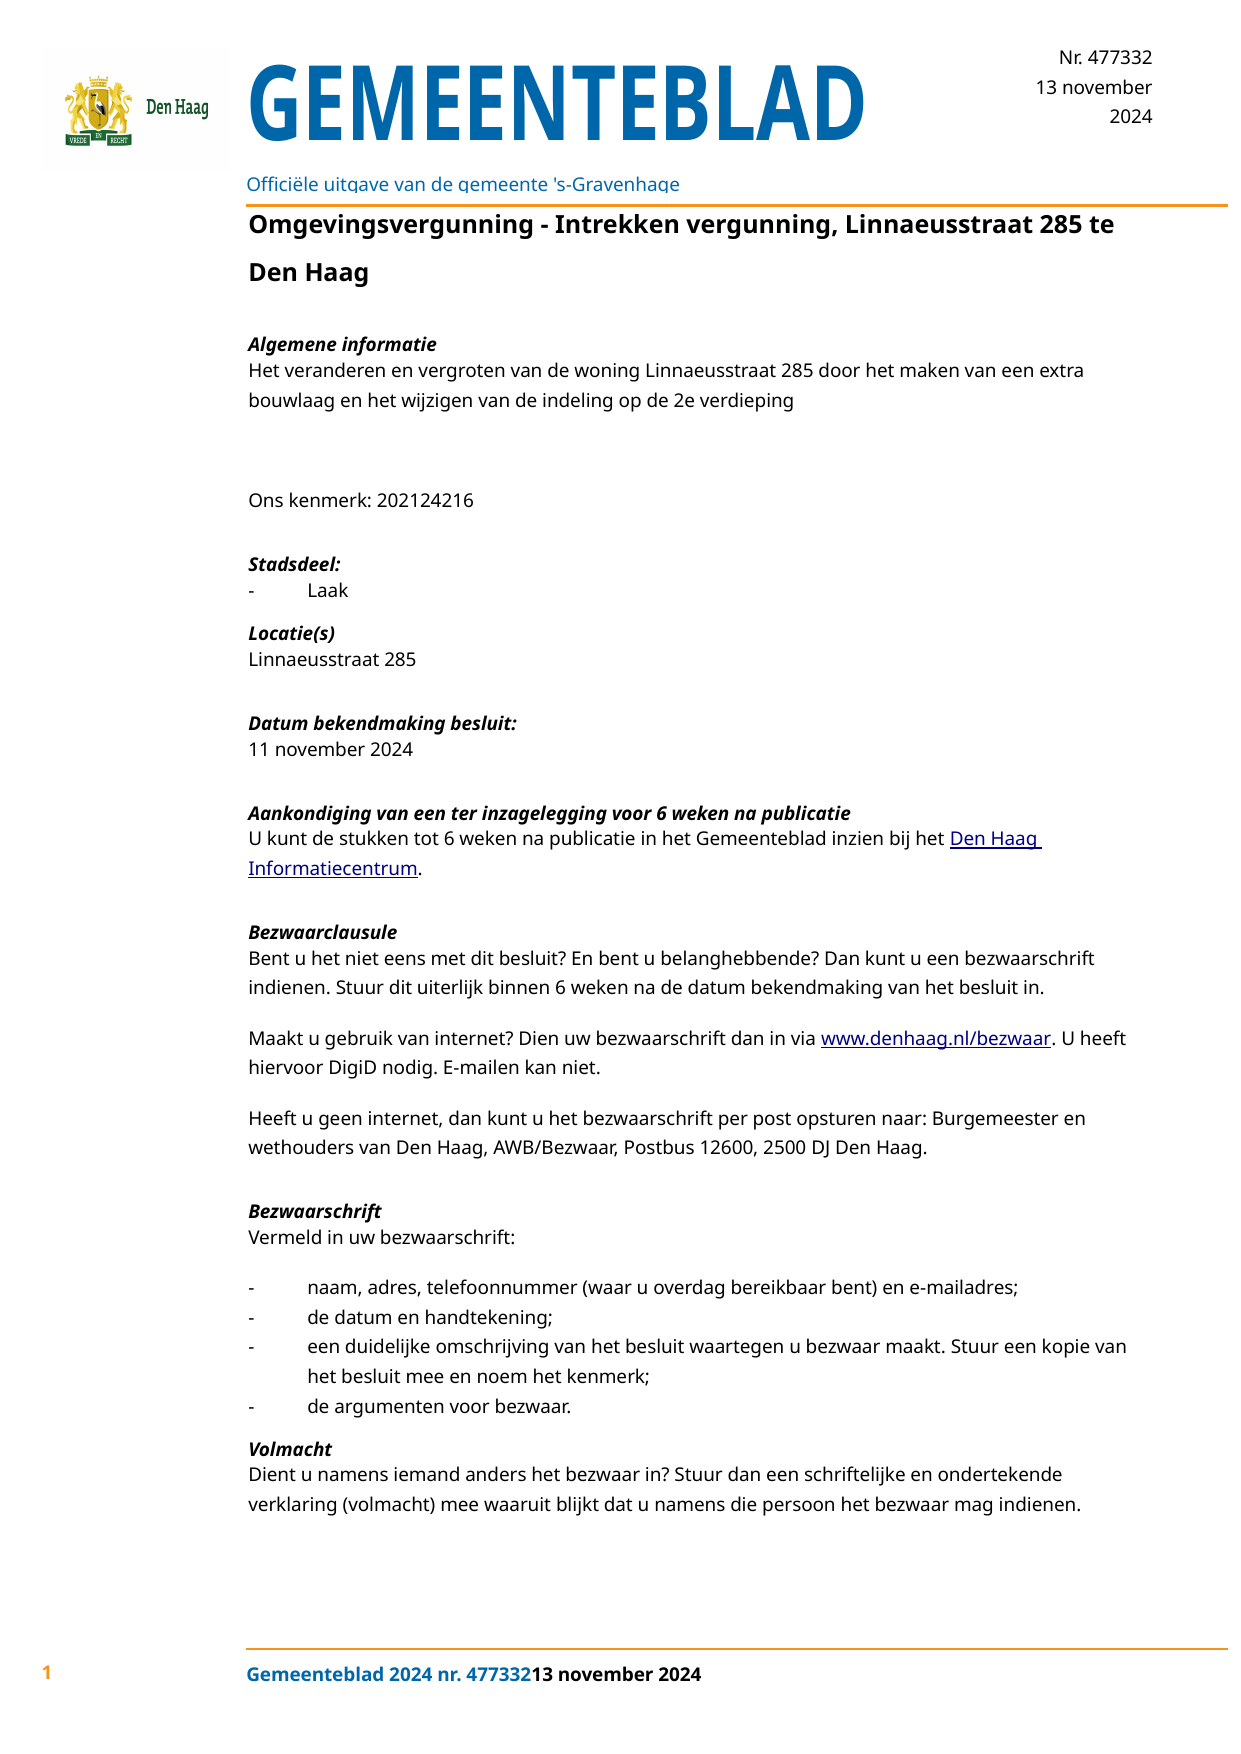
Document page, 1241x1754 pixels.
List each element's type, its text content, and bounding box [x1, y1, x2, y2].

text Ons kenmerk: 202124216 [248, 488, 1152, 513]
text Heeft u geen internet, dan kunt u het bezwaarschrift per post opsturen naar: Burgemeester en wethouders van Den Haag, AWB/Bezwaar, Postbus 12600, 2500 DJ Den Haag. [248, 1105, 1152, 1160]
text 11 november 2024 [248, 736, 1152, 762]
list een duidelijke omschrijving van het besluit waartegen u bezwaar maakt. Stuur een kopie van het besluit mee en noem het kenmerk; [248, 1334, 1152, 1389]
text Maakt u gebruik van internet? Dien uw bezwaarschrift dan in via www.denhaag.nl/bezwaar. U heeft hiervoor DigiD nodig. E-mailen kan niet. [248, 1025, 1152, 1080]
text Bezwaarclausule [248, 919, 1152, 945]
text Locatie(s) [248, 620, 1152, 646]
text Datum bekendmaking besluit: [248, 710, 1152, 736]
text Aankondiging van een ter inzagelegging voor 6 weken na publicatie [248, 800, 1152, 826]
text Bezwaarschrift [248, 1198, 1152, 1224]
list de datum en handtekening; [248, 1304, 1152, 1330]
list Laak [248, 577, 1152, 603]
text Omgevingsvergunning - Intrekken vergunning, Linnaeusstraat 285 te Den Haag [248, 207, 1152, 288]
picture [41, 47, 231, 172]
text U kunt de stukken tot 6 weken na publicatie in het Gemeenteblad inzien bij het Den Haag Informatiecentrum. [248, 826, 1152, 881]
text Linnaeusstraat 285 [248, 646, 1152, 672]
text Dient u namens iemand anders het bezwaar in? Stuur dan een schriftelijke en ondertekende verklaring (volmacht) mee waaruit blijkt dat u namens die persoon het bezwaar mag indienen. [248, 1462, 1152, 1517]
text Bent u het niet eens met dit besluit? En bent u belanghebbende? Dan kunt u een bezwaarschrift indienen. Stuur dit uiterlijk binnen 6 weken na de datum bekendmaking van het besluit in. [248, 945, 1152, 1000]
list naam, adres, telefoonnummer (waar u overdag bereikbaar bent) en e-mailadres; [248, 1274, 1152, 1300]
text Stadsdeel: [248, 552, 1152, 577]
text Het veranderen en vergroten van de woning Linnaeusstraat 285 door het maken van een extra bouwlaag en het wijzigen van de indeling op de 2e verdieping [248, 357, 1152, 412]
list de argumenten voor bezwaar. [248, 1393, 1152, 1418]
text Vermeld in uw bezwaarschrift: [248, 1224, 1152, 1250]
text Algemene informatie [248, 331, 1152, 357]
text Volmacht [248, 1436, 1152, 1462]
